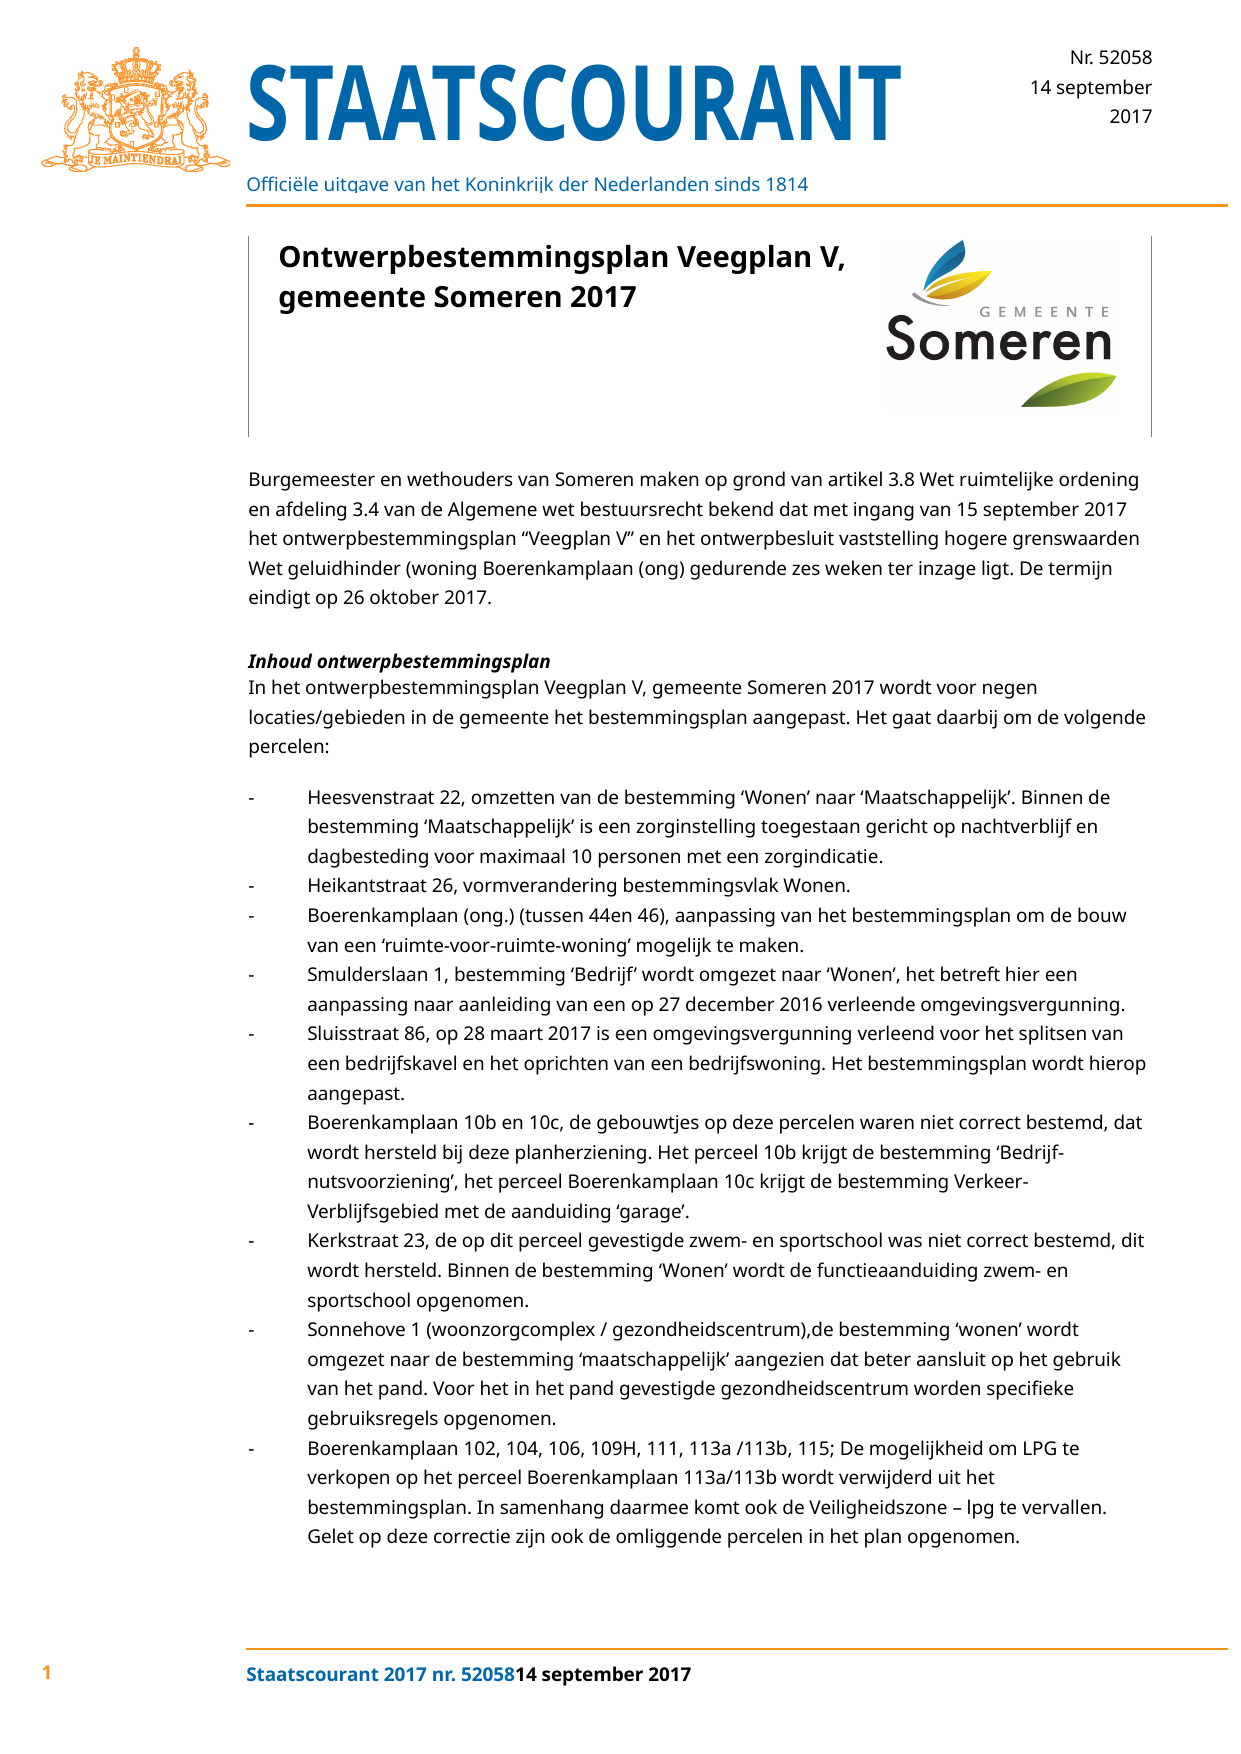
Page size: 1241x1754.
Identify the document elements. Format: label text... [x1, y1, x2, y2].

list Heikantstraat 26, vormverandering bestemmingsvlak Wonen. [248, 873, 1152, 898]
list Sluisstraat 86, op 28 maart 2017 is een omgevingsvergunning verleend voor het splitsen van een bedrijfskavel en het oprichten van een bedrijfswoning. Het bestemmingsplan wordt hierop aangepast. [248, 1021, 1152, 1105]
picture [41, 47, 231, 172]
text Burgemeester en wethouders van Someren maken op grond van artikel 3.8 Wet ruimtelijke ordening en afdeling 3.4 van de Algemene wet bestuursrecht bekend dat met ingang van 15 september 2017 het ontwerpbestemmingsplan “Veegplan V” en het ontwerpbesluit vaststelling hogere grenswaarden Wet geluidhinder (woning Boerenkamplaan (ong) gedurende zes weken ter inzage ligt. De termijn eindigt op 26 oktober 2017. [248, 466, 1152, 610]
list Boerenkamplaan (ong.) (tussen 44en 46), aanpassing van het bestemmingsplan om de bouw van een ‘ruimte-voor-ruimte-woning’ mogelijk te maken. [248, 902, 1152, 957]
table_header Ontwerpbestemmingsplan Veegplan V, gemeente Someren 2017 [249, 236, 850, 437]
list Boerenkamplaan 10b en 10c, de gebouwtjes op deze percelen waren niet correct bestemd, dat wordt hersteld bij deze planherziening. Het perceel 10b krijgt de bestemming ‘Bedrijf-nutsvoorziening’, het perceel Boerenkamplaan 10c krijgt de bestemming Verkeer-Verblijfsgebied met de aanduiding ‘garage’. [248, 1109, 1152, 1224]
list Sonnehove 1 (woonzorgcomplex / gezondheidscentrum),de bestemming ‘wonen’ wordt omgezet naar de bestemming ‘maatschappelijk’ aangezien dat beter aansluit op het gebruik van het pand. Voor het in het pand gevestigde gezondheidscentrum worden specifieke gebruiksregels opgenomen. [248, 1316, 1152, 1431]
text Inhoud ontwerpbestemmingsplan [248, 648, 1152, 674]
text In het ontwerpbestemmingsplan Veegplan V, gemeente Someren 2017 wordt voor negen locaties/gebieden in de gemeente het bestemmingsplan aangepast. Het gaat daarbij om de volgende percelen: [248, 674, 1152, 759]
list Smulderslaan 1, bestemming ‘Bedrijf’ wordt omgezet naar ‘Wonen’, het betreft hier een aanpassing naar aanleiding van een op 27 december 2016 verleende omgevingsvergunning. [248, 961, 1152, 1017]
list Heesvenstraat 22, omzetten van de bestemming ‘Wonen’ naar ‘Maatschappelijk’. Binnen de bestemming ‘Maatschappelijk’ is een zorginstelling toegestaan gericht op nachtverblijf en dagbesteding voor maximaal 10 personen met een zorgindicatie. [248, 784, 1152, 869]
table_header [850, 236, 1151, 437]
list Boerenkamplaan 102, 104, 106, 109H, 111, 113a /113b, 115; De mogelijkheid om LPG te verkopen op het perceel Boerenkamplaan 113a/113b wordt verwijderd uit het bestemmingsplan. In samenhang daarmee komt ook de Veiligheidszone – lpg te vervallen. Gelet op deze correctie zijn ook de omliggende percelen in het plan opgenomen. [248, 1435, 1152, 1549]
list Kerkstraat 23, de op dit perceel gevestigde zwem- en sportschool was niet correct bestemd, dit wordt hersteld. Binnen de bestemming ‘Wonen’ wordt de functieaanduiding zwem- en sportschool opgenomen. [248, 1228, 1152, 1312]
picture [882, 236, 1119, 411]
